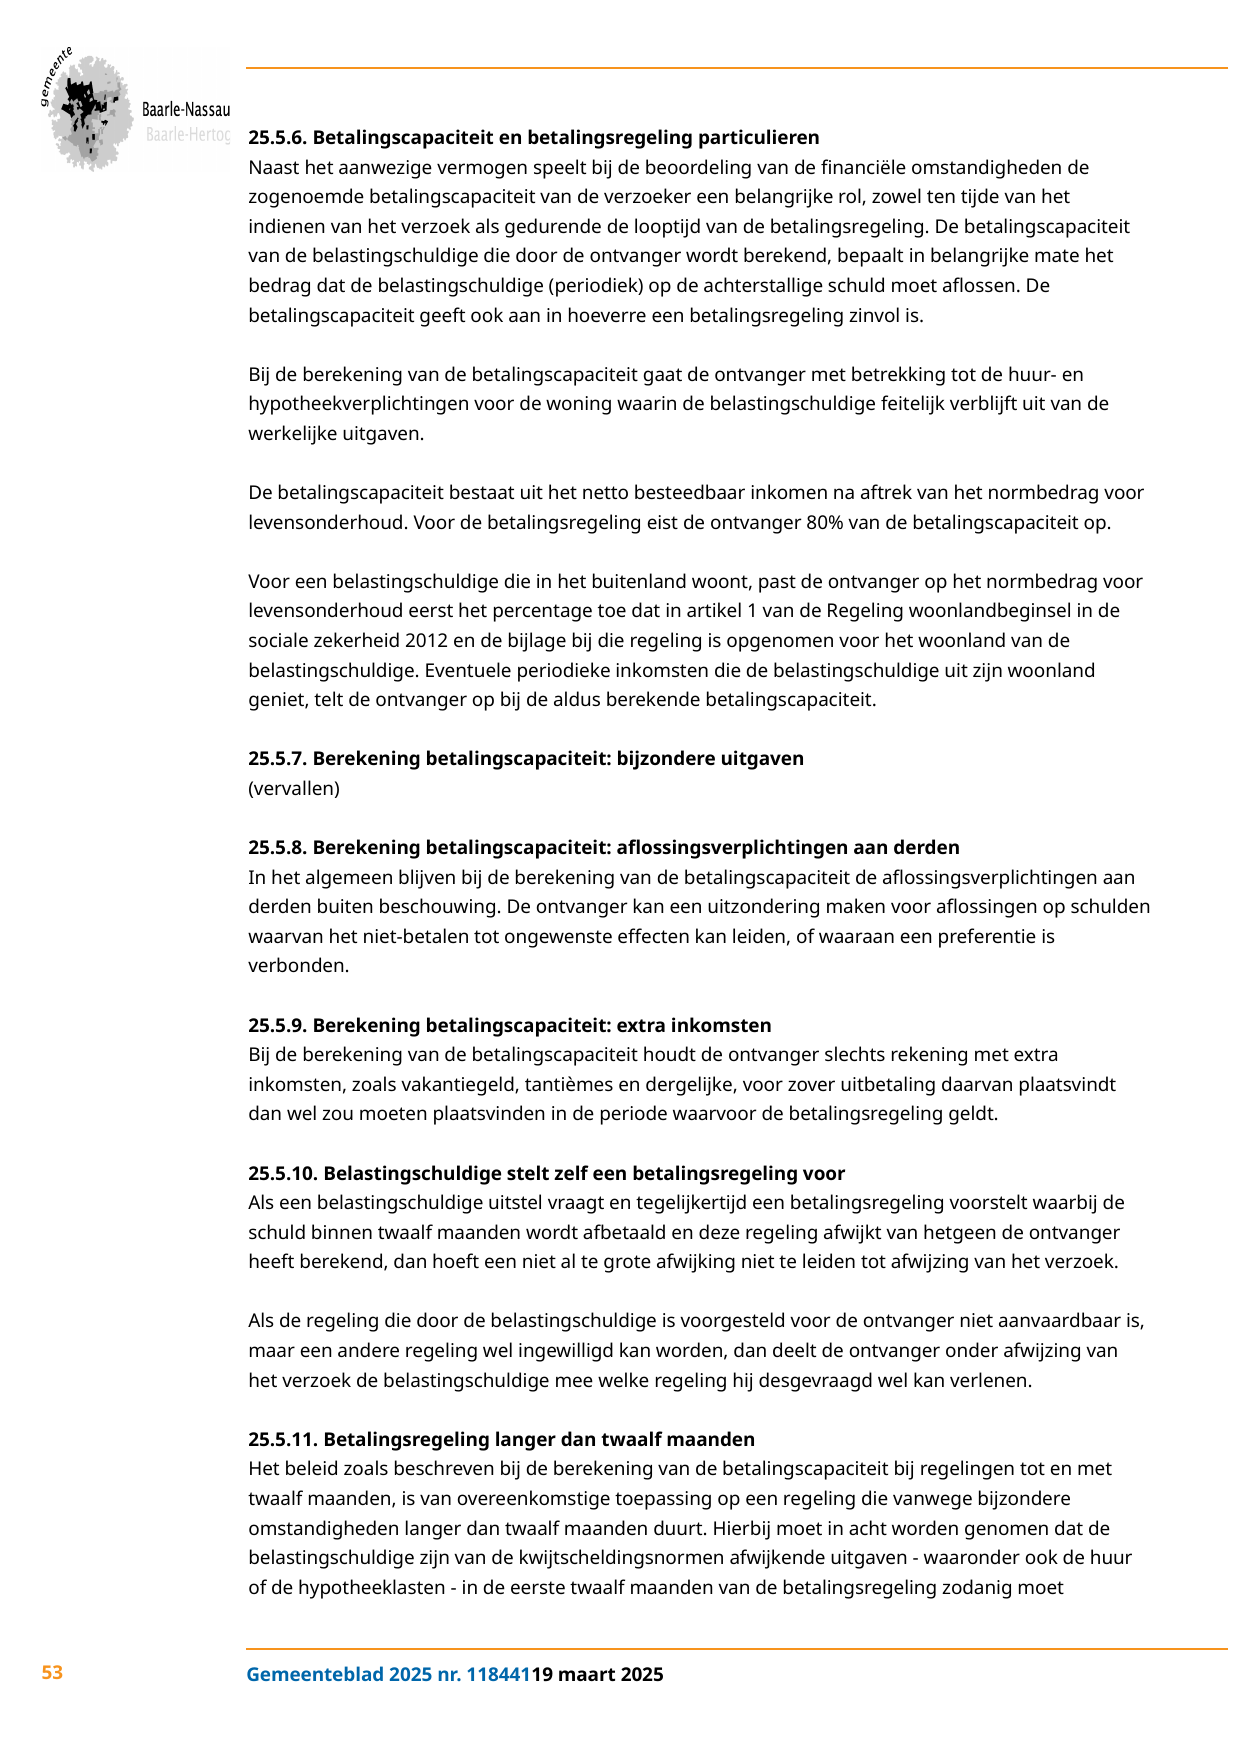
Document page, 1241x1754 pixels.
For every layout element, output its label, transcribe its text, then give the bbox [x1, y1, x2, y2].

text Als een belastingschuldige uitstel vraagt en tegelijkertijd een betalingsregeling voorstelt waarbij de schuld binnen twaalf maanden wordt afbetaald en deze regeling afwijkt van hetgeen de ontvanger heeft berekend, dan hoeft een niet al te grote afwijking niet te leiden tot afwijzing van het verzoek. [248, 1189, 1152, 1274]
text In het algemeen blijven bij de berekening van de betalingscapaciteit de aflossingsverplichtingen aan derden buiten beschouwing. De ontvanger kan een uitzondering maken voor aflossingen op schulden waarvan het niet-betalen tot ongewenste effecten kan leiden, of waaraan een preferentie is verbonden. [248, 864, 1152, 978]
text 25.5.8. Berekening betalingscapaciteit: aflossingsverplichtingen aan derden [248, 834, 1152, 860]
text 25.5.7. Berekening betalingscapaciteit: bijzondere uitgaven [248, 746, 1152, 771]
text Als de regeling die door de belastingschuldige is voorgesteld voor de ontvanger niet aanvaardbaar is, maar een andere regeling wel ingewilligd kan worden, dan deelt de ontvanger onder afwijzing van het verzoek de belastingschuldige mee welke regeling hij desgevraagd wel kan verlenen. [248, 1308, 1152, 1393]
text Bij de berekening van de betalingscapaciteit houdt de ontvanger slechts rekening met extra inkomsten, zoals vakantiegeld, tantièmes en dergelijke, voor zover uitbetaling daarvan plaatsvindt dan wel zou moeten plaatsvinden in de periode waarvoor de betalingsregeling geldt. [248, 1041, 1152, 1126]
text Voor een belastingschuldige die in het buitenland woont, past de ontvanger op het normbedrag voor levensonderhoud eerst het percentage toe dat in artikel 1 van de Regeling woonlandbeginsel in de sociale zekerheid 2012 en de bijlage bij die regeling is opgenomen voor het woonland van de belastingschuldige. Eventuele periodieke inkomsten die de belastingschuldige uit zijn woonland geniet, telt de ontvanger op bij de aldus berekende betalingscapaciteit. [248, 568, 1152, 712]
text Naast het aanwezige vermogen speelt bij de beoordeling van de financiële omstandigheden de zogenoemde betalingscapaciteit van de verzoeker een belangrijke rol, zowel ten tijde van het indienen van het verzoek als gedurende de looptijd van de betalingsregeling. De betalingscapaciteit van de belastingschuldige die door de ontvanger wordt berekend, bepaalt in belangrijke mate het bedrag dat de belastingschuldige (periodiek) op de achterstallige schuld moet aflossen. De betalingscapaciteit geeft ook aan in hoeverre een betalingsregeling zinvol is. [248, 154, 1152, 328]
text 25.5.11. Betalingsregeling langer dan twaalf maanden [248, 1426, 1152, 1452]
text 25.5.10. Belastingschuldige stelt zelf een betalingsregeling voor [248, 1160, 1152, 1186]
text 25.5.6. Betalingscapaciteit en betalingsregeling particulieren [248, 124, 1152, 150]
text Bij de berekening van de betalingscapaciteit gaat de ontvanger met betrekking tot de huur- en hypotheekverplichtingen voor de woning waarin de belastingschuldige feitelijk verblijft uit van de werkelijke uitgaven. [248, 361, 1152, 446]
text (vervallen) [248, 775, 1152, 801]
text Het beleid zoals beschreven bij de berekening van de betalingscapaciteit bij regelingen tot en met twaalf maanden, is van overeenkomstige toepassing op een regeling die vanwege bijzondere omstandigheden langer dan twaalf maanden duurt. Hierbij moet in acht worden genomen dat de belastingschuldige zijn van de kwijtscheldingsnormen afwijkende uitgaven - waaronder ook de huur of de hypotheeklasten - in de eerste twaalf maanden van de betalingsregeling zodanig moet [248, 1456, 1152, 1600]
picture [41, 47, 231, 172]
text 25.5.9. Berekening betalingscapaciteit: extra inkomsten [248, 1012, 1152, 1038]
text De betalingscapaciteit bestaat uit het netto besteedbaar inkomen na aftrek van het normbedrag voor levensonderhoud. Voor de betalingsregeling eist de ontvanger 80% van de betalingscapaciteit op. [248, 479, 1152, 535]
